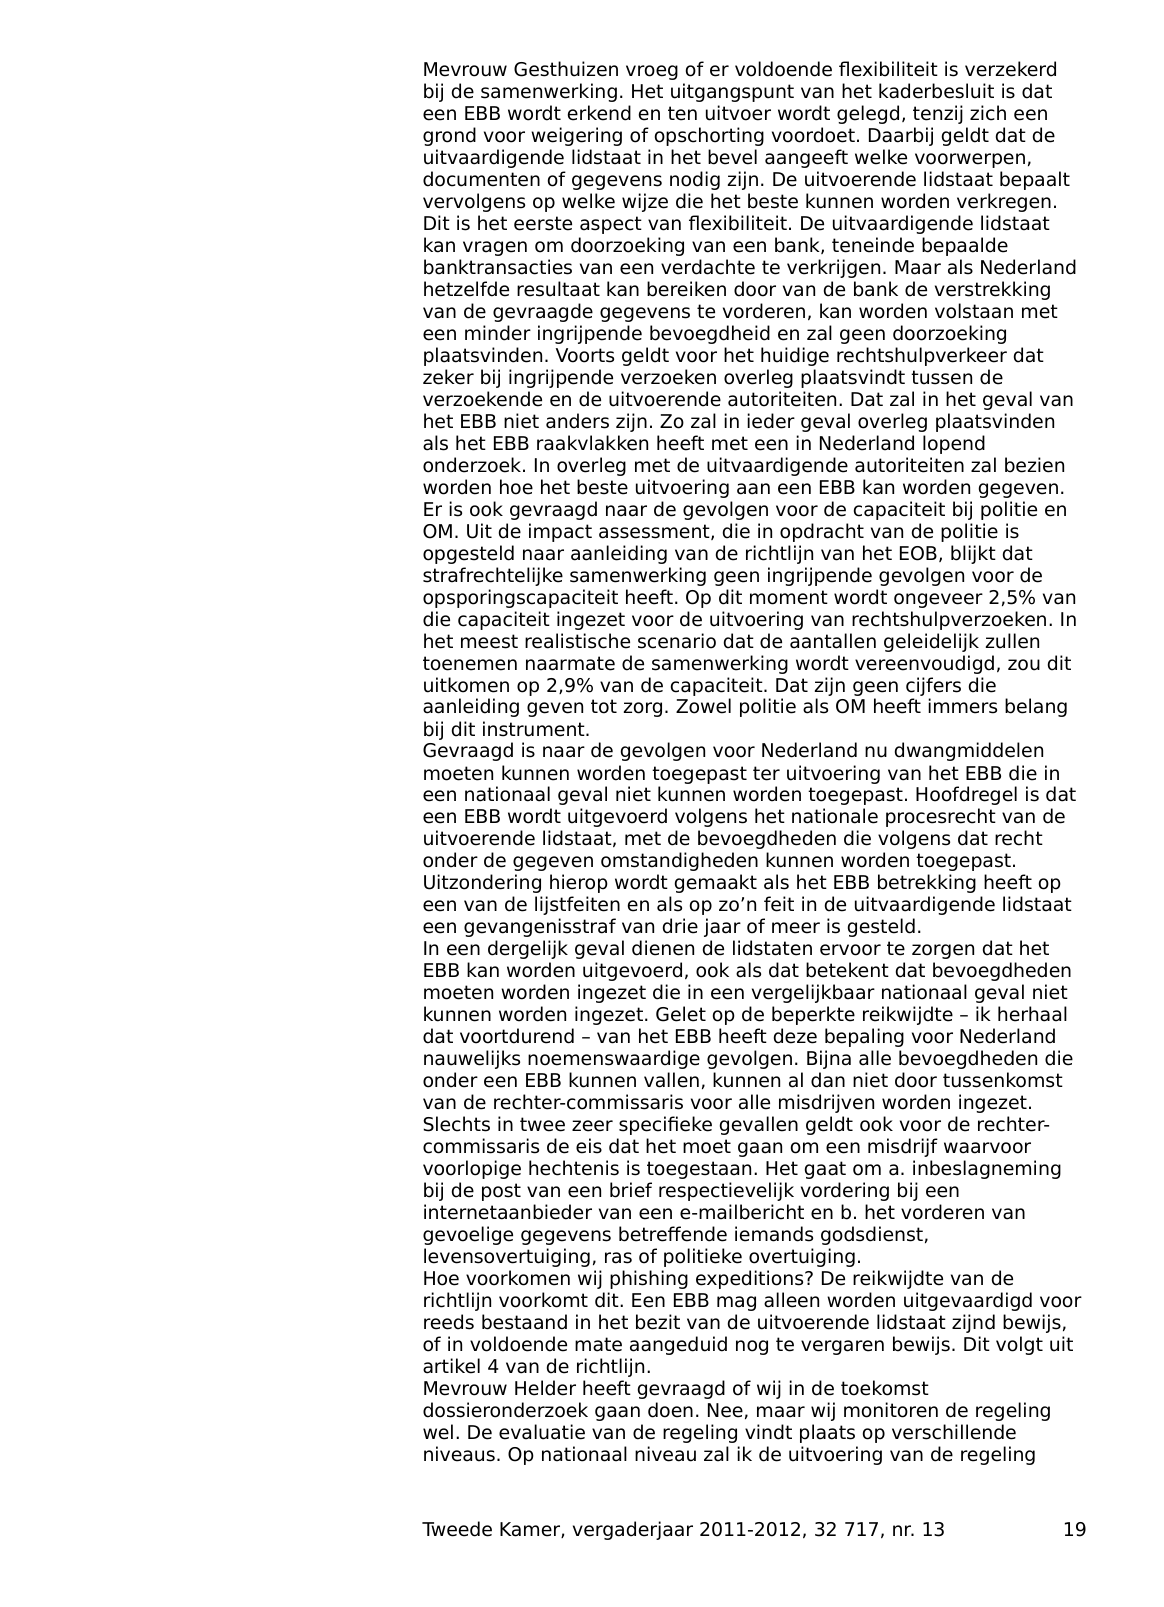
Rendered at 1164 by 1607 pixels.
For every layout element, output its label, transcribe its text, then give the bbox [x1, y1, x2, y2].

text Hoe voorkomen wij phishing expeditions? De reikwijdte van de richtlijn voorkomt dit. Een EBB mag alleen worden uitgevaardigd voor reeds bestaand in het bezit van de uitvoerende lidstaat zijnd bewijs, of in voldoende mate aangeduid nog te vergaren bewijs. Dit volgt uit artikel 4 van de richtlijn. [422, 1268, 1087, 1378]
text Mevrouw Helder heeft gevraagd of wij in de toekomst dossieronderzoek gaan doen. Nee, maar wij monitoren de regeling wel. De evaluatie van de regeling vindt plaats op verschillende niveaus. Op nationaal niveau zal ik de uitvoering van de regeling [422, 1378, 1087, 1466]
text Gevraagd is naar de gevolgen voor Nederland nu dwangmiddelen moeten kunnen worden toegepast ter uitvoering van het EBB die in een nationaal geval niet kunnen worden toegepast. Hoofdregel is dat een EBB wordt uitgevoerd volgens het nationale procesrecht van de uitvoerende lidstaat, met de bevoegdheden die volgens dat recht onder de gegeven omstandigheden kunnen worden toegepast. Uitzondering hierop wordt gemaakt als het EBB betrekking heeft op een van de lijstfeiten en als op zo’n feit in de uitvaardigende lidstaat een gevangenisstraf van drie jaar of meer is gesteld. [422, 740, 1087, 938]
text In een dergelijk geval dienen de lidstaten ervoor te zorgen dat het EBB kan worden uitgevoerd, ook als dat betekent dat bevoegdheden moeten worden ingezet die in een vergelijkbaar nationaal geval niet kunnen worden ingezet. Gelet op de beperkte reikwijdte – ik herhaal dat voortdurend – van het EBB heeft deze bepaling voor Nederland nauwelijks noemenswaardige gevolgen. Bijna alle bevoegdheden die onder een EBB kunnen vallen, kunnen al dan niet door tussenkomst van de rechter-commissaris voor alle misdrijven worden ingezet. Slechts in twee zeer specifieke gevallen geldt ook voor de rechter-commissaris de eis dat het moet gaan om een misdrijf waarvoor voorlopige hechtenis is toegestaan. Het gaat om a. inbeslagneming bij de post van een brief respectievelijk vordering bij een internetaanbieder van een e-mailbericht en b. het vorderen van gevoelige gegevens betreffende iemands godsdienst, levensovertuiging, ras of politieke overtuiging. [422, 938, 1087, 1268]
text Mevrouw Gesthuizen vroeg of er voldoende flexibiliteit is verzekerd bij de samenwerking. Het uitgangspunt van het kaderbesluit is dat een EBB wordt erkend en ten uitvoer wordt gelegd, tenzij zich een grond voor weigering of opschorting voordoet. Daarbij geldt dat de uitvaardigende lidstaat in het bevel aangeeft welke voorwerpen, documenten of gegevens nodig zijn. De uitvoerende lidstaat bepaalt vervolgens op welke wijze die het beste kunnen worden verkregen. Dit is het eerste aspect van flexibiliteit. De uitvaardigende lidstaat kan vragen om doorzoeking van een bank, teneinde bepaalde banktransacties van een verdachte te verkrijgen. Maar als Nederland hetzelfde resultaat kan bereiken door van de bank de verstrekking van de gevraagde gegevens te vorderen, kan worden volstaan met een minder ingrijpende bevoegdheid en zal geen doorzoeking plaatsvinden. Voorts geldt voor het huidige rechtshulpverkeer dat zeker bij ingrijpende verzoeken overleg plaatsvindt tussen de verzoekende en de uitvoerende autoriteiten. Dat zal in het geval van het EBB niet anders zijn. Zo zal in ieder geval overleg plaatsvinden als het EBB raakvlakken heeft met een in Nederland lopend onderzoek. In overleg met de uitvaardigende autoriteiten zal bezien worden hoe het beste uitvoering aan een EBB kan worden gegeven. [422, 59, 1087, 499]
text Er is ook gevraagd naar de gevolgen voor de capaciteit bij politie en OM. Uit de impact assessment, die in opdracht van de politie is opgesteld naar aanleiding van de richtlijn van het EOB, blijkt dat strafrechtelijke samenwerking geen ingrijpende gevolgen voor de opsporingscapaciteit heeft. Op dit moment wordt ongeveer 2,5% van die capaciteit ingezet voor de uitvoering van rechtshulpverzoeken. In het meest realistische scenario dat de aantallen geleidelijk zullen toenemen naarmate de samenwerking wordt vereenvoudigd, zou dit uitkomen op 2,9% van de capaciteit. Dat zijn geen cijfers die aanleiding geven tot zorg. Zowel politie als OM heeft immers belang bij dit instrument. [422, 499, 1087, 740]
